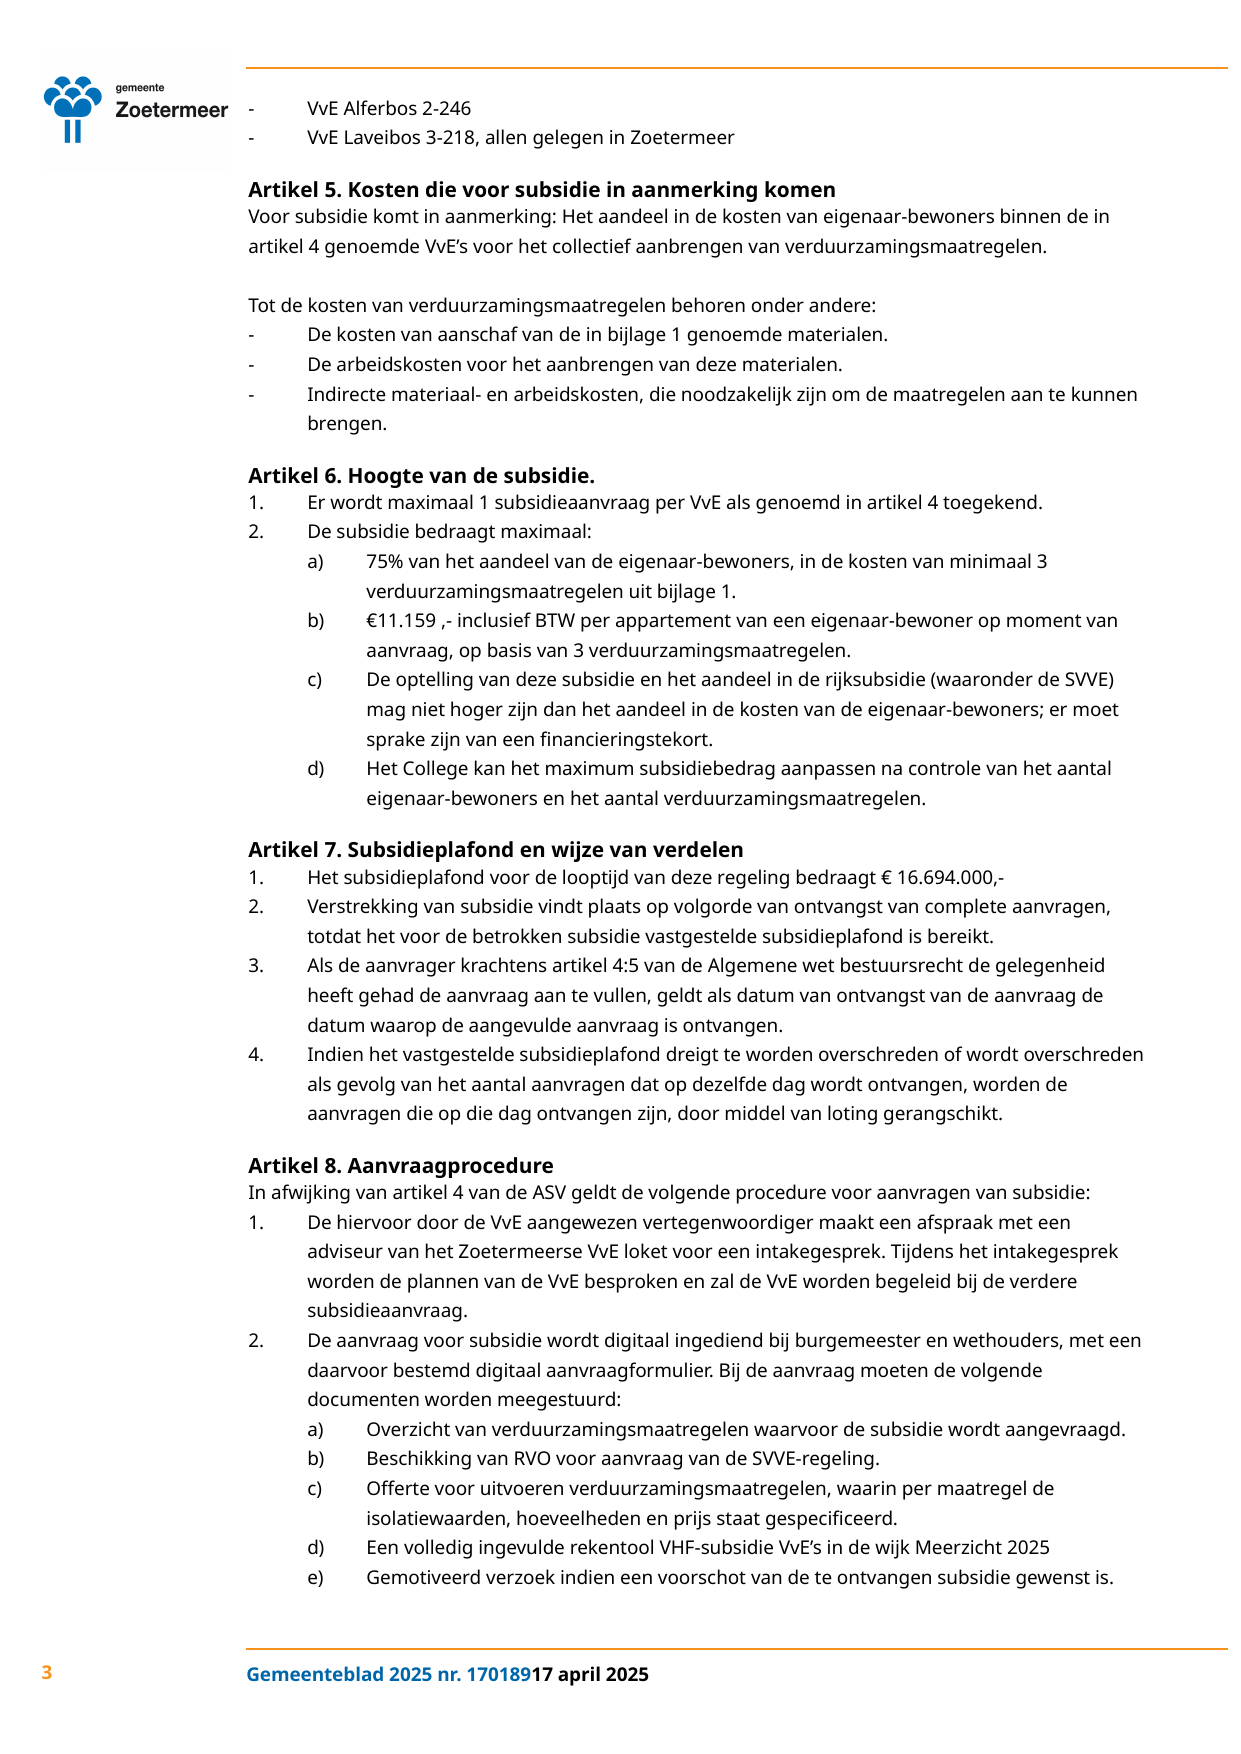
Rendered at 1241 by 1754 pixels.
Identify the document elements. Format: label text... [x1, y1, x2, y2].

list Indien het vastgestelde subsidieplafond dreigt te worden overschreden of wordt overschreden als gevolg van het aantal aanvragen dat op dezelfde dag wordt ontvangen, worden de aanvragen die op die dag ontvangen zijn, door middel van loting gerangschikt. [248, 1041, 1152, 1126]
list €11.159 ,- inclusief BTW per appartement van een eigenaar-bewoner op moment van aanvraag, op basis van 3 verduurzamingsmaatregelen. [307, 607, 1152, 663]
list De hiervoor door de VvE aangewezen vertegenwoordiger maakt een afspraak met een adviseur van het Zoetermeerse VvE loket voor een intakegesprek. Tijdens het intakegesprek worden de plannen van de VvE besproken en zal de VvE worden begeleid bij de verdere subsidieaanvraag. [248, 1209, 1152, 1323]
text In afwijking van artikel 4 van de ASV geldt de volgende procedure voor aanvragen van subsidie: [248, 1179, 1152, 1205]
text Artikel 8. Aanvraagprocedure [248, 1151, 1152, 1179]
list De arbeidskosten voor het aanbrengen van deze materialen. [248, 351, 1152, 377]
list VvE Laveibos 3-218, allen gelegen in Zoetermeer [248, 124, 1152, 150]
list Overzicht van verduurzamingsmaatregelen waarvoor de subsidie wordt aangevraagd. [307, 1416, 1152, 1442]
list De optelling van deze subsidie en het aandeel in de rijksubsidie (waaronder de SVVE) mag niet hoger zijn dan het aandeel in de kosten van de eigenaar-bewoners; er moet sprake zijn van een financieringstekort. [307, 667, 1152, 752]
list De aanvraag voor subsidie wordt digitaal ingediend bij burgemeester en wethouders, met een daarvoor bestemd digitaal aanvraagformulier. Bij de aanvraag moeten de volgende documenten worden meegestuurd: [248, 1327, 1152, 1412]
text Artikel 5. Kosten die voor subsidie in aanmerking komen [248, 175, 1152, 203]
list Een volledig ingevulde rekentool VHF-subsidie VvE’s in de wijk Meerzicht 2025 [307, 1534, 1152, 1560]
list 75% van het aandeel van de eigenaar-bewoners, in de kosten van minimaal 3 verduurzamingsmaatregelen uit bijlage 1. [307, 548, 1152, 604]
text Tot de kosten van verduurzamingsmaatregelen behoren onder andere: [248, 292, 1152, 318]
list Er wordt maximaal 1 subsidieaanvraag per VvE als genoemd in artikel 4 toegekend. [248, 489, 1152, 515]
list Indirecte materiaal- en arbeidskosten, die noodzakelijk zijn om de maatregelen aan te kunnen brengen. [248, 381, 1152, 436]
list De subsidie bedraagt maximaal: [248, 519, 1152, 544]
picture [41, 47, 231, 172]
list VvE Alferbos 2-246 [248, 95, 1152, 121]
list Beschikking van RVO voor aanvraag van de SVVE-regeling. [307, 1446, 1152, 1471]
list Het subsidieplafond voor de looptijd van deze regeling bedraagt € 16.694.000,- [248, 864, 1152, 889]
list Offerte voor uitvoeren verduurzamingsmaatregelen, waarin per maatregel de isolatiewaarden, hoeveelheden en prijs staat gespecificeerd. [307, 1475, 1152, 1531]
text Artikel 6. Hoogte van de subsidie. [248, 461, 1152, 489]
list De kosten van aanschaf van de in bijlage 1 genoemde materialen. [248, 322, 1152, 347]
text Artikel 7. Subsidieplafond en wijze van verdelen [248, 835, 1152, 864]
list Verstrekking van subsidie vindt plaats op volgorde van ontvangst van complete aanvragen, totdat het voor de betrokken subsidie vastgestelde subsidieplafond is bereikt. [248, 893, 1152, 949]
text Voor subsidie komt in aanmerking: Het aandeel in de kosten van eigenaar-bewoners binnen de in artikel 4 genoemde VvE’s voor het collectief aanbrengen van verduurzamingsmaatregelen. [248, 203, 1152, 258]
list Gemotiveerd verzoek indien een voorschot van de te ontvangen subsidie gewenst is. [307, 1564, 1152, 1590]
list Als de aanvrager krachtens artikel 4:5 van de Algemene wet bestuursrecht de gelegenheid heeft gehad de aanvraag aan te vullen, geldt als datum van ontvangst van de aanvraag de datum waarop de aangevulde aanvraag is ontvangen. [248, 953, 1152, 1037]
list Het College kan het maximum subsidiebedrag aanpassen na controle van het aantal eigenaar-bewoners en het aantal verduurzamingsmaatregelen. [307, 755, 1152, 811]
